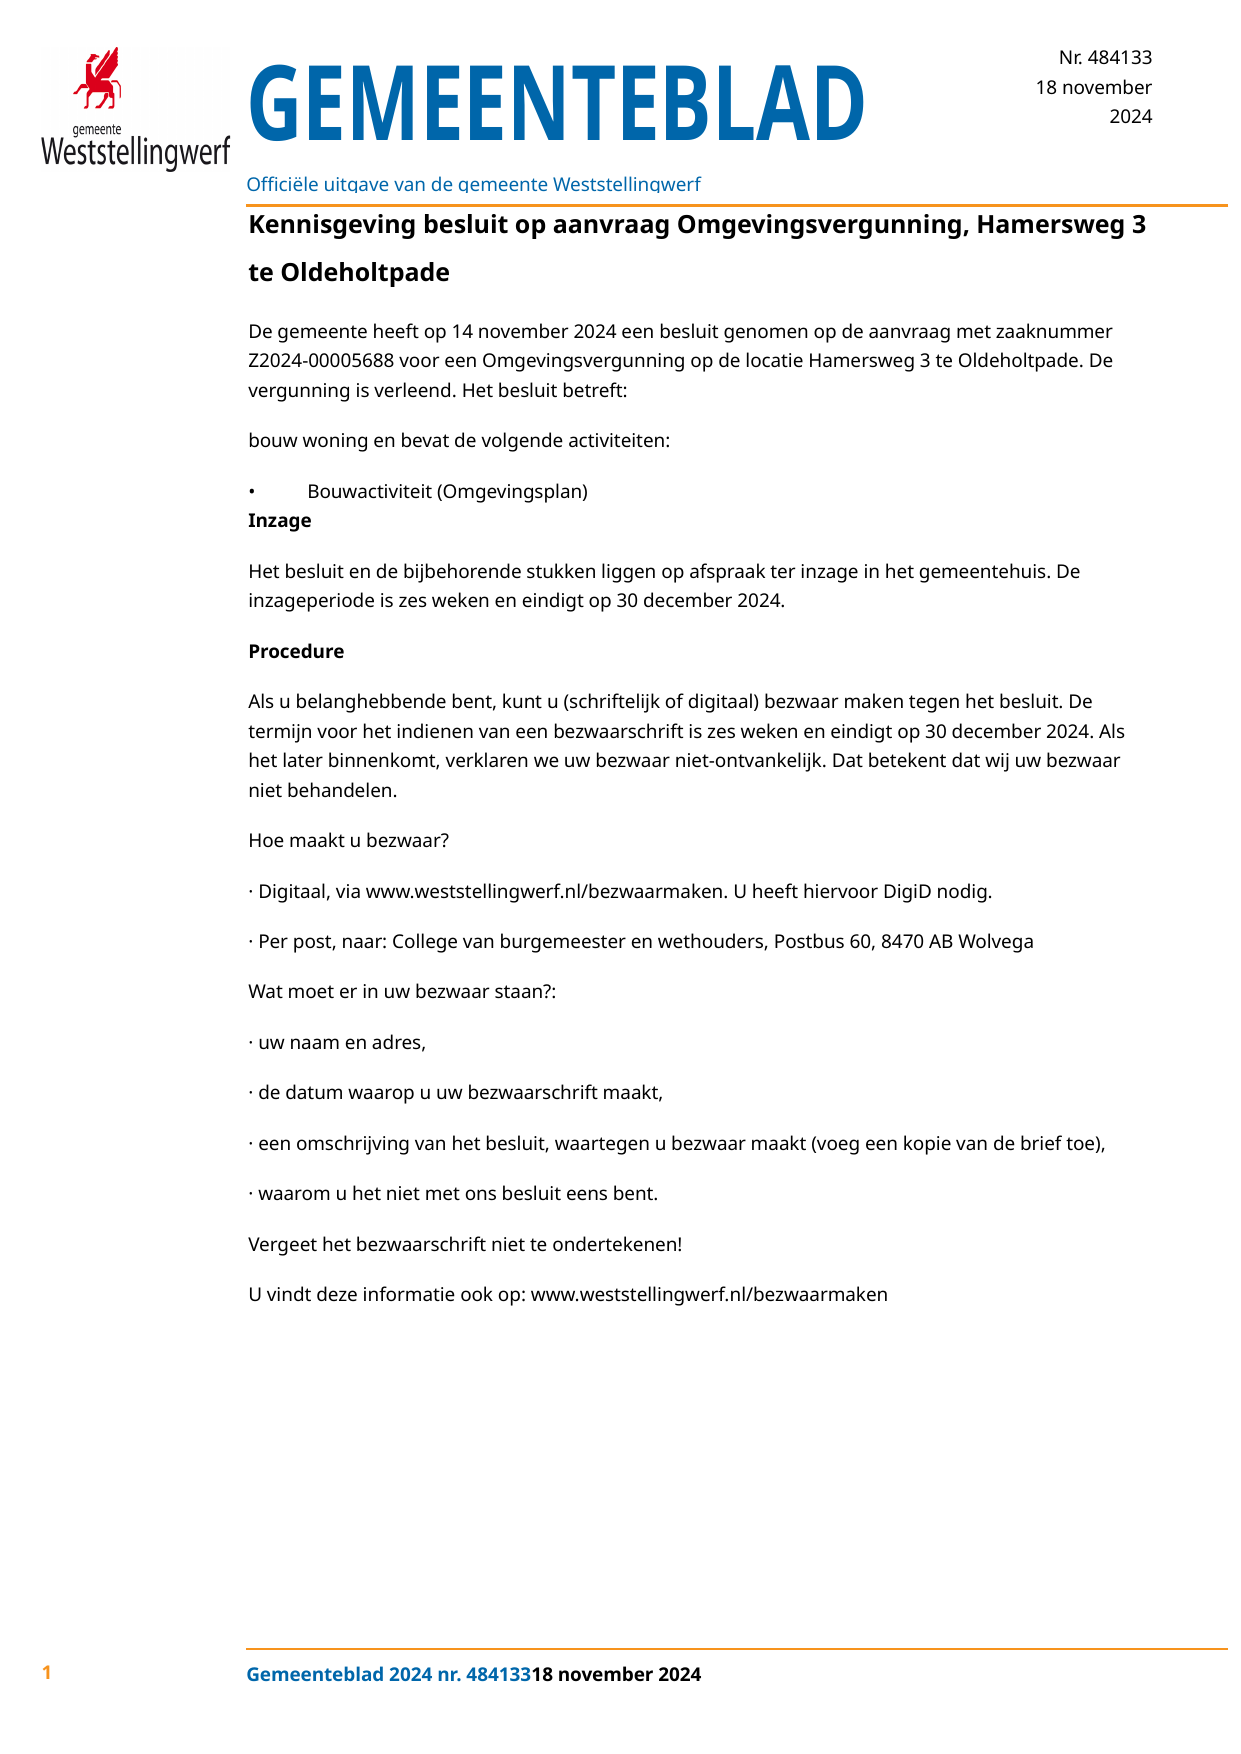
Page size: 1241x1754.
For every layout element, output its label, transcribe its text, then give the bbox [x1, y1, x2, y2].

text Inzage [248, 507, 1152, 533]
text Kennisgeving besluit op aanvraag Omgevingsvergunning, Hamersweg 3 te Oldeholtpade [248, 207, 1152, 288]
text · Digitaal, via www.weststellingwerf.nl/bezwaarmaken. U heeft hiervoor DigiD nodig. [248, 878, 1152, 904]
list Bouwactiviteit (Omgevingsplan) [248, 478, 1152, 504]
text Procedure [248, 638, 1152, 664]
text Wat moet er in uw bezwaar staan?: [248, 979, 1152, 1004]
text U vindt deze informatie ook op: www.weststellingwerf.nl/bezwaarmaken [248, 1281, 1152, 1307]
text · Per post, naar: College van burgemeester en wethouders, Postbus 60, 8470 AB Wolvega [248, 928, 1152, 954]
text Hoe maakt u bezwaar? [248, 827, 1152, 853]
text · waarom u het niet met ons besluit eens bent. [248, 1180, 1152, 1206]
text · de datum waarop u uw bezwaarschrift maakt, [248, 1079, 1152, 1105]
picture [41, 47, 231, 172]
text · uw naam en adres, [248, 1029, 1152, 1055]
text Het besluit en de bijbehorende stukken liggen op afspraak ter inzage in het gemeentehuis. De inzageperiode is zes weken en eindigt op 30 december 2024. [248, 558, 1152, 613]
text · een omschrijving van het besluit, waartegen u bezwaar maakt (voeg een kopie van de brief toe), [248, 1130, 1152, 1156]
text De gemeente heeft op 14 november 2024 een besluit genomen op de aanvraag met zaaknummer Z2024-00005688 voor een Omgevingsvergunning op de locatie Hamersweg 3 te Oldeholtpade. De vergunning is verleend. Het besluit betreft: [248, 318, 1152, 403]
text Als u belanghebbende bent, kunt u (schriftelijk of digitaal) bezwaar maken tegen het besluit. De termijn voor het indienen van een bezwaarschrift is zes weken en eindigt op 30 december 2024. Als het later binnenkomt, verklaren we uw bezwaar niet-ontvankelijk. Dat betekent dat wij uw bezwaar niet behandelen. [248, 688, 1152, 803]
text bouw woning en bevat de volgende activiteiten: [248, 427, 1152, 453]
text Vergeet het bezwaarschrift niet te ondertekenen! [248, 1231, 1152, 1257]
